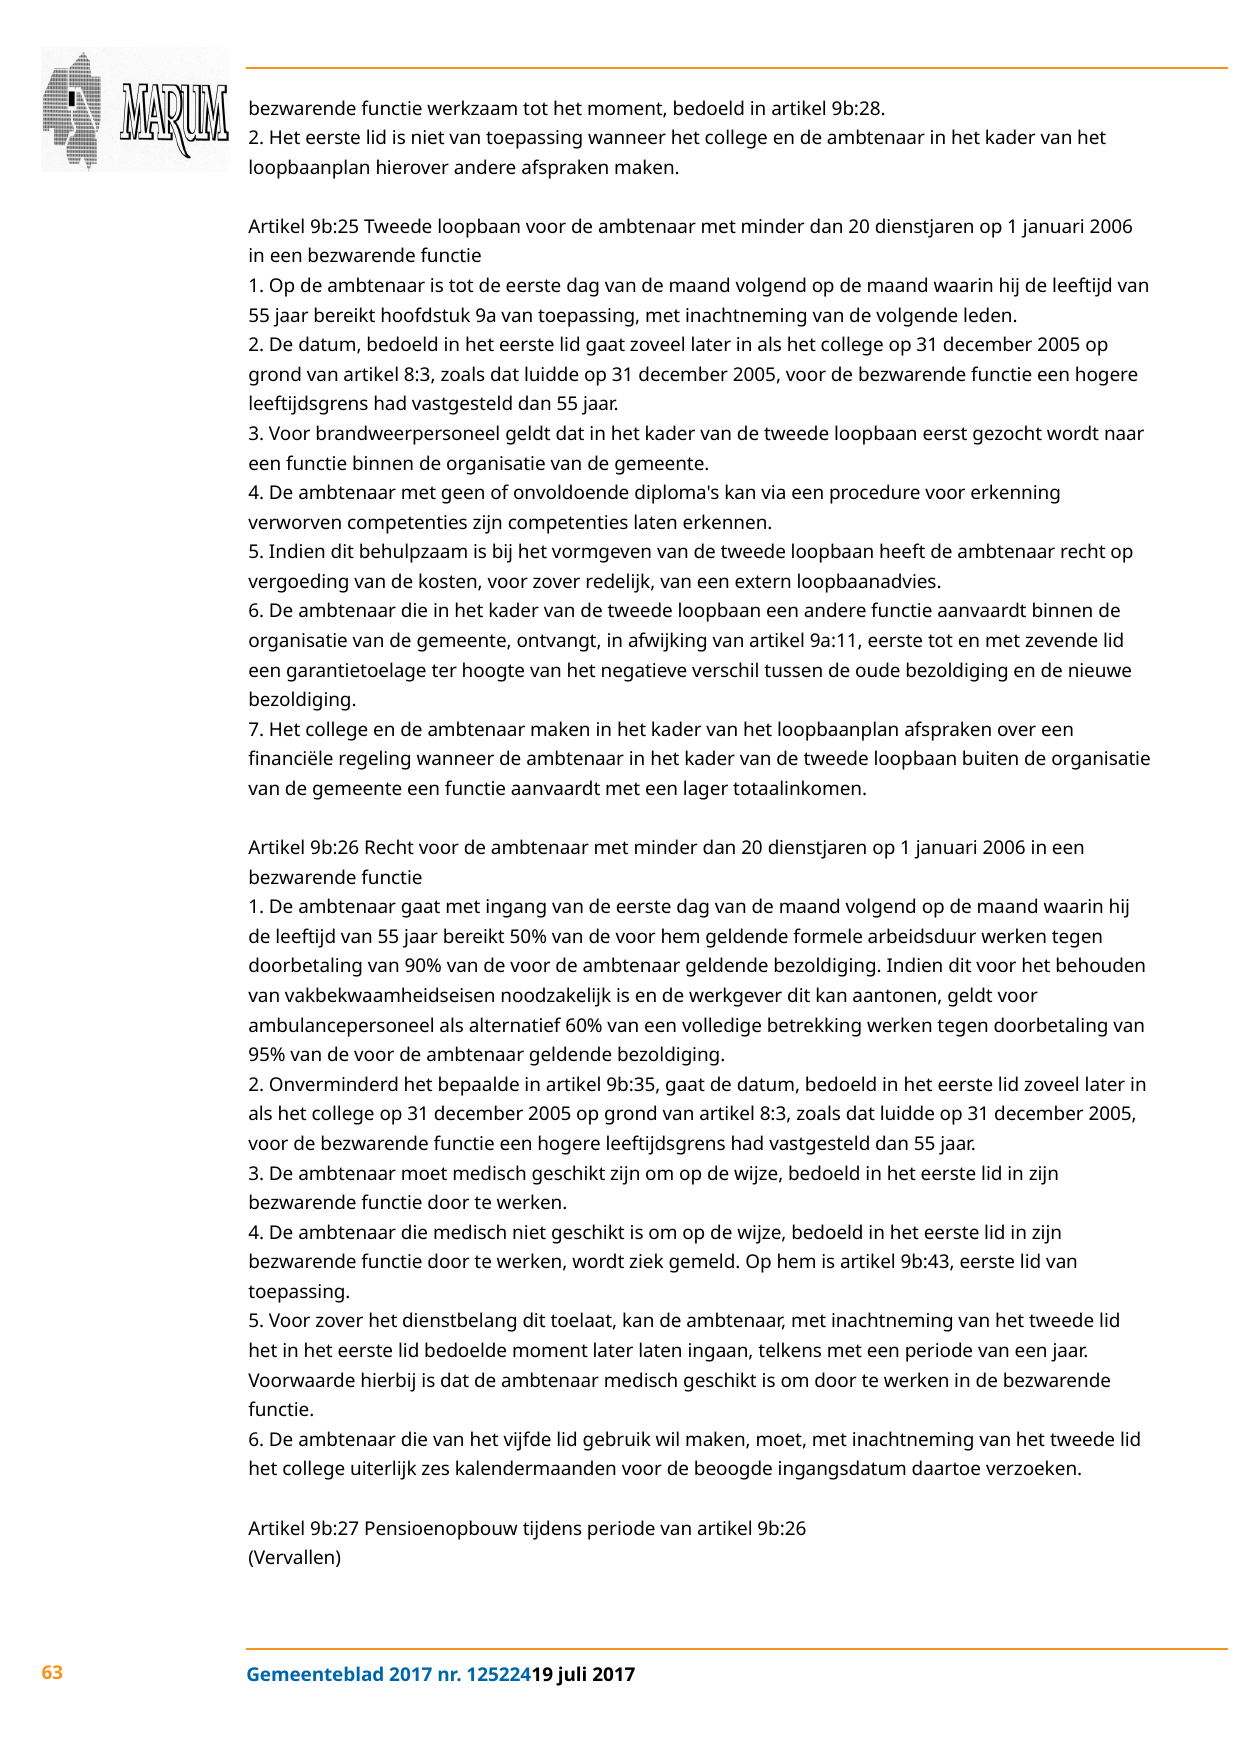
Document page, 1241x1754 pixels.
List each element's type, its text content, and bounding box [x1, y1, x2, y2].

text 3. Voor brandweerpersoneel geldt dat in het kader van de tweede loopbaan eerst gezocht wordt naar een functie binnen de organisatie van de gemeente. [248, 420, 1152, 476]
text bezwarende functie werkzaam tot het moment, bedoeld in artikel 9b:28. [248, 95, 1152, 121]
text 1. De ambtenaar gaat met ingang van de eerste dag van de maand volgend op de maand waarin hij de leeftijd van 55 jaar bereikt 50% van de voor hem geldende formele arbeidsduur werken tegen doorbetaling van 90% van de voor de ambtenaar geldende bezoldiging. Indien dit voor het behouden van vakbekwaamheidseisen noodzakelijk is en de werkgever dit kan aantonen, geldt voor ambulancepersoneel als alternatief 60% van een volledige betrekking werken tegen doorbetaling van 95% van de voor de ambtenaar geldende bezoldiging. [248, 893, 1152, 1067]
text 6. De ambtenaar die in het kader van de tweede loopbaan een andere functie aanvaardt binnen de organisatie van de gemeente, ontvangt, in afwijking van artikel 9a:11, eerste tot en met zevende lid een garantietoelage ter hoogte van het negatieve verschil tussen de oude bezoldiging en de nieuwe bezoldiging. [248, 598, 1152, 712]
text 2. De datum, bedoeld in het eerste lid gaat zoveel later in als het college op 31 december 2005 op grond van artikel 8:3, zoals dat luidde op 31 december 2005, voor de bezwarende functie een hogere leeftijdsgrens had vastgesteld dan 55 jaar. [248, 331, 1152, 416]
text 4. De ambtenaar die medisch niet geschikt is om op de wijze, bedoeld in het eerste lid in zijn bezwarende functie door te werken, wordt ziek gemeld. Op hem is artikel 9b:43, eerste lid van toepassing. [248, 1219, 1152, 1304]
picture [41, 47, 231, 172]
text 2. Onverminderd het bepaalde in artikel 9b:35, gaat de datum, bedoeld in het eerste lid zoveel later in als het college op 31 december 2005 op grond van artikel 8:3, zoals dat luidde op 31 december 2005, voor de bezwarende functie een hogere leeftijdsgrens had vastgesteld dan 55 jaar. [248, 1071, 1152, 1156]
text Artikel 9b:25 Tweede loopbaan voor de ambtenaar met minder dan 20 dienstjaren op 1 januari 2006 in een bezwarende functie [248, 213, 1152, 268]
text (Vervallen) [248, 1544, 1152, 1570]
text 1. Op de ambtenaar is tot de eerste dag van de maand volgend op de maand waarin hij de leeftijd van 55 jaar bereikt hoofdstuk 9a van toepassing, met inachtneming van de volgende leden. [248, 272, 1152, 328]
text Artikel 9b:27 Pensioenopbouw tijdens periode van artikel 9b:26 [248, 1515, 1152, 1541]
text 2. Het eerste lid is niet van toepassing wanneer het college en de ambtenaar in het kader van het loopbaanplan hierover andere afspraken maken. [248, 124, 1152, 180]
text Artikel 9b:26 Recht voor de ambtenaar met minder dan 20 dienstjaren op 1 januari 2006 in een bezwarende functie [248, 834, 1152, 890]
text 5. Indien dit behulpzaam is bij het vormgeven van de tweede loopbaan heeft de ambtenaar recht op vergoeding van de kosten, voor zover redelijk, van een extern loopbaanadvies. [248, 538, 1152, 594]
text 6. De ambtenaar die van het vijfde lid gebruik wil maken, moet, met inachtneming van het tweede lid het college uiterlijk zes kalendermaanden voor de beoogde ingangsdatum daartoe verzoeken. [248, 1426, 1152, 1481]
text 5. Voor zover het dienstbelang dit toelaat, kan de ambtenaar, met inachtneming van het tweede lid het in het eerste lid bedoelde moment later laten ingaan, telkens met een periode van een jaar. Voorwaarde hierbij is dat de ambtenaar medisch geschikt is om door te werken in de bezwarende functie. [248, 1308, 1152, 1422]
text 4. De ambtenaar met geen of onvoldoende diploma's kan via een procedure voor erkenning verworven competenties zijn competenties laten erkennen. [248, 479, 1152, 535]
text 7. Het college en de ambtenaar maken in het kader van het loopbaanplan afspraken over een financiële regeling wanneer de ambtenaar in het kader van de tweede loopbaan buiten de organisatie van de gemeente een functie aanvaardt met een lager totaalinkomen. [248, 716, 1152, 801]
text 3. De ambtenaar moet medisch geschikt zijn om op de wijze, bedoeld in het eerste lid in zijn bezwarende functie door te werken. [248, 1160, 1152, 1215]
